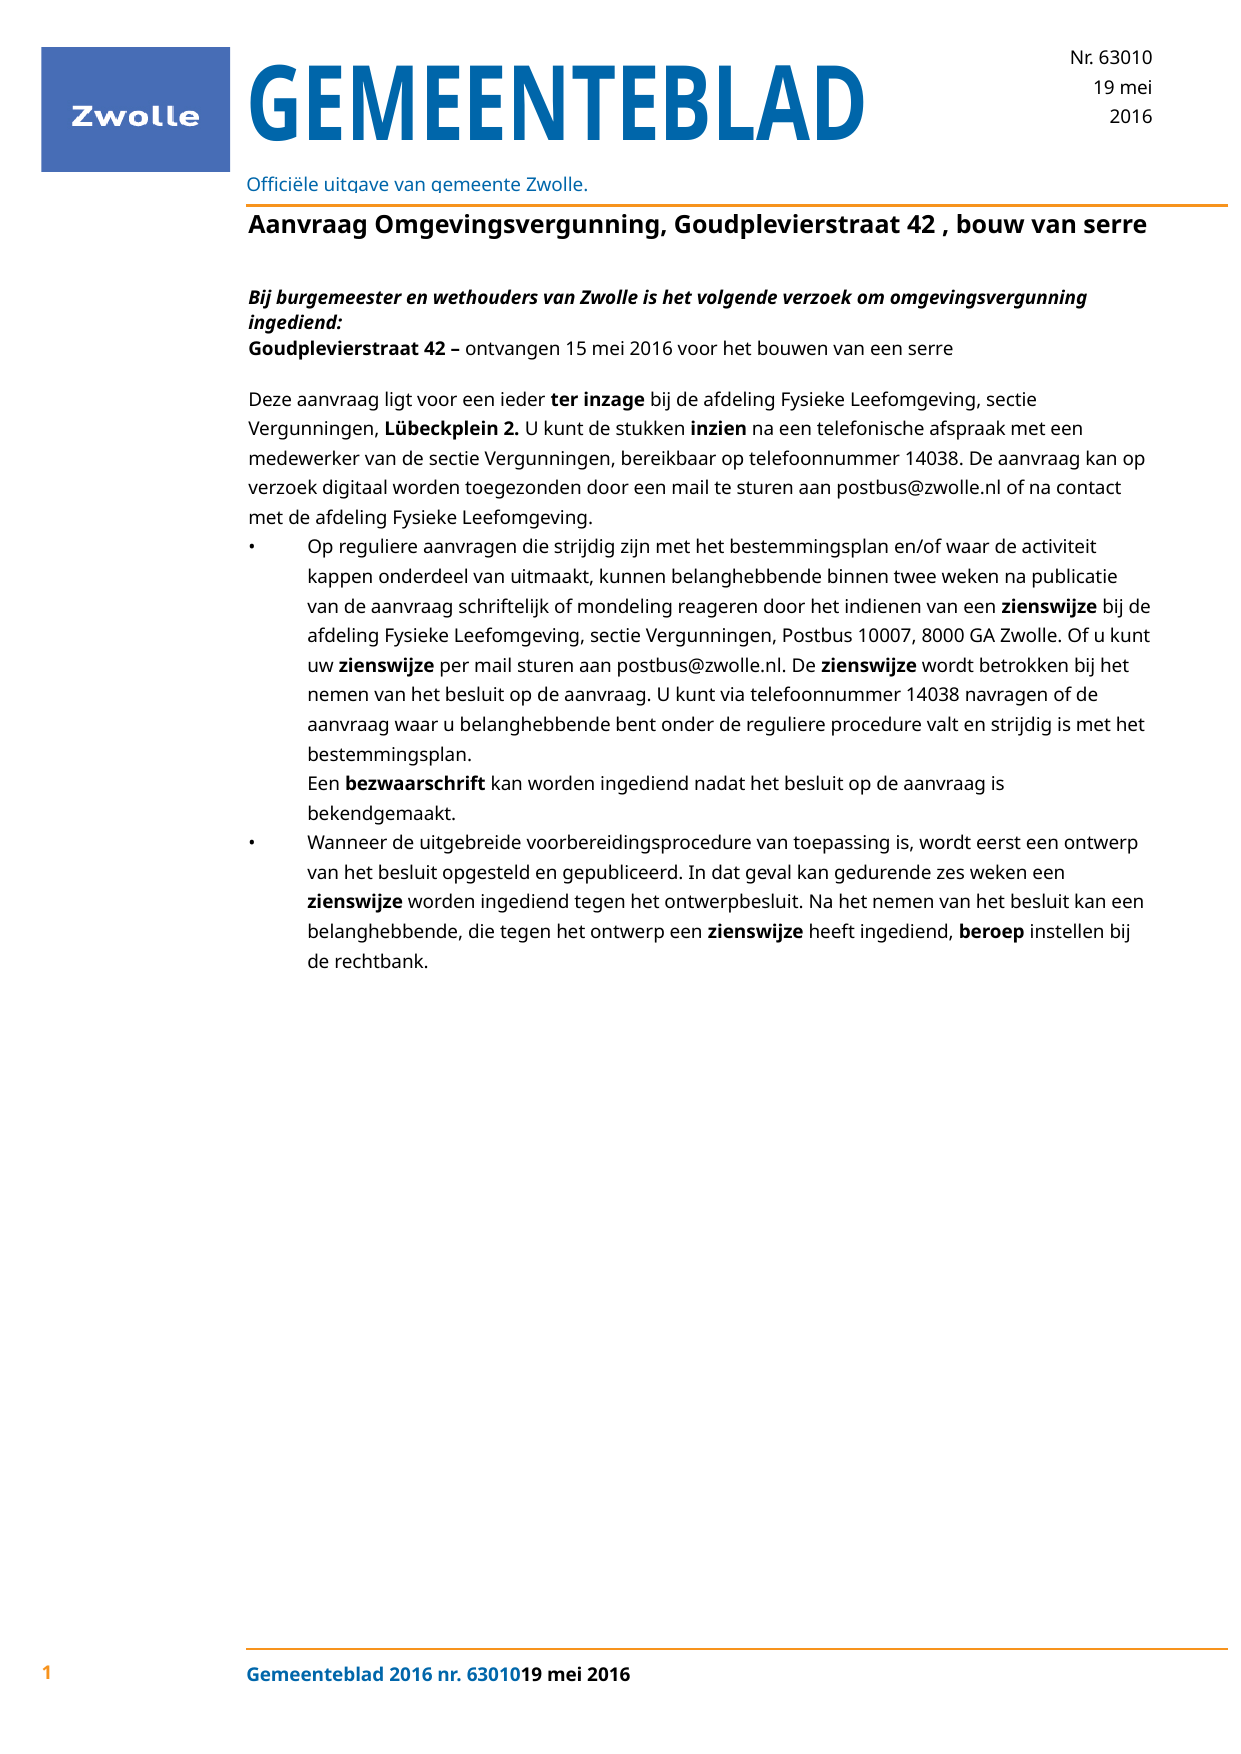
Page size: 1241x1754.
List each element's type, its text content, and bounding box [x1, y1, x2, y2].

text Goudplevierstraat 42 – ontvangen 15 mei 2016 voor het bouwen van een serre [248, 335, 1152, 361]
text Deze aanvraag ligt voor een ieder ter inzage bij de afdeling Fysieke Leefomgeving, sectie Vergunningen, Lübeckplein 2. U kunt de stukken inzien na een telefonische afspraak met een medewerker van de sectie Vergunningen, bereikbaar op telefoonnummer 14038. De aanvraag kan op verzoek digitaal worden toegezonden door een mail te sturen aan postbus@zwolle.nl of na contact met de afdeling Fysieke Leefomgeving. [248, 386, 1152, 530]
text Bij burgemeester en wethouders van Zwolle is het volgende verzoek om omgevingsvergunning ingediend: [248, 284, 1152, 335]
picture [41, 47, 231, 172]
list Een bezwaarschrift kan worden ingediend nadat het besluit op de aanvraag is bekendgemaakt. [248, 770, 1152, 826]
list Op reguliere aanvragen die strijdig zijn met het bestemmingsplan en/of waar de activiteit kappen onderdeel van uitmaakt, kunnen belanghebbende binnen twee weken na publicatie van de aanvraag schriftelijk of mondeling reageren door het indienen van een zienswijze bij de afdeling Fysieke Leefomgeving, sectie Vergunningen, Postbus 10007, 8000 GA Zwolle. Of u kunt uw zienswijze per mail sturen aan postbus@zwolle.nl. De zienswijze wordt betrokken bij het nemen van het besluit op de aanvraag. U kunt via telefoonnummer 14038 navragen of de aanvraag waar u belanghebbende bent onder de reguliere procedure valt en strijdig is met het bestemmingsplan. [248, 534, 1152, 766]
text Aanvraag Omgevingsvergunning, Goudplevierstraat 42 , bouw van serre [248, 207, 1152, 241]
list Wanneer de uitgebreide voorbereidingsprocedure van toepassing is, wordt eerst een ontwerp van het besluit opgesteld en gepubliceerd. In dat geval kan gedurende zes weken een zienswijze worden ingediend tegen het ontwerpbesluit. Na het nemen van het besluit kan een belanghebbende, die tegen het ontwerp een zienswijze heeft ingediend, beroep instellen bij de rechtbank. [248, 829, 1152, 973]
